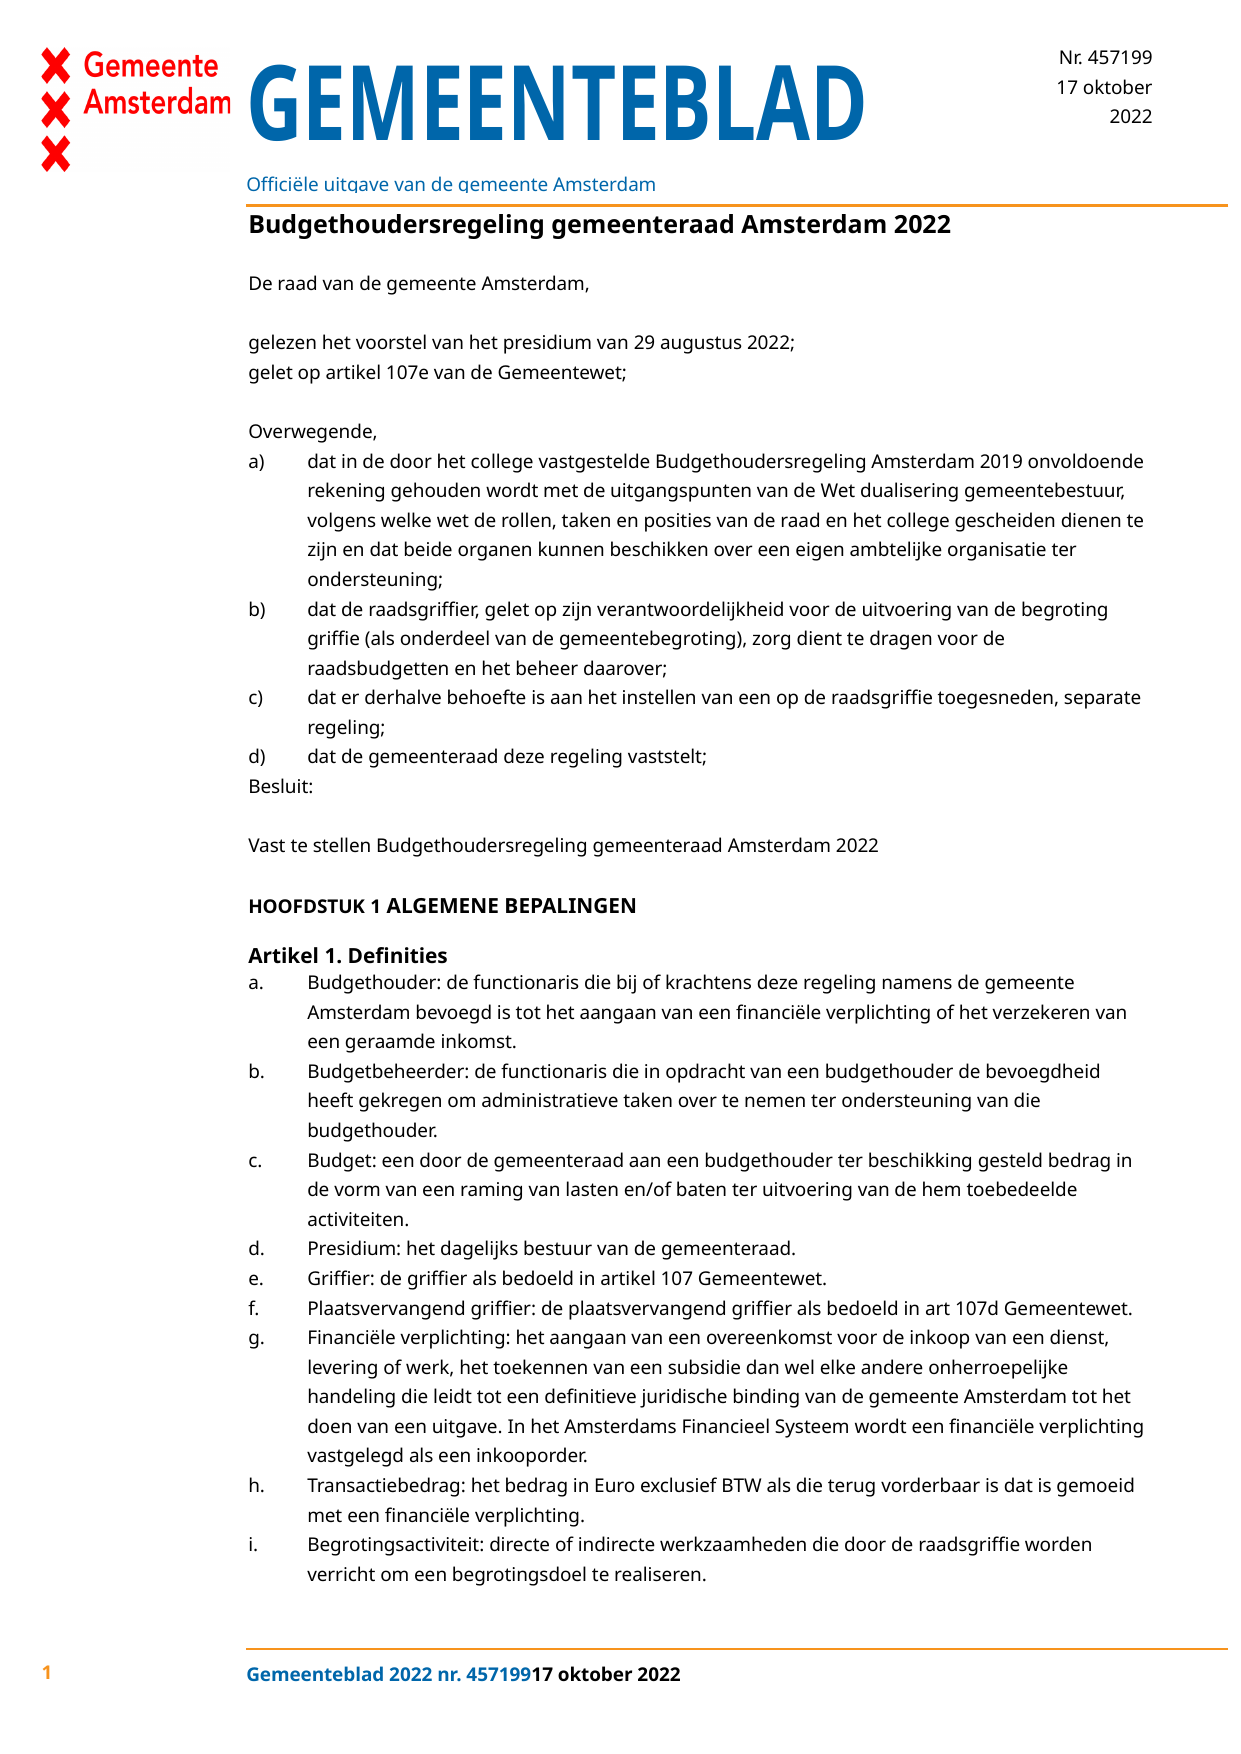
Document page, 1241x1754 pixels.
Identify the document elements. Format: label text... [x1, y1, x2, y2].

text Besluit: [248, 773, 1152, 799]
list dat de raadsgriffier, gelet op zijn verantwoordelijkheid voor de uitvoering van de begroting griffie (als onderdeel van de gemeentebegroting), zorg dient te dragen voor de raadsbudgetten en het beheer daarover; [248, 596, 1152, 681]
list Financiële verplichting: het aangaan van een overeenkomst voor de inkoop van een dienst, levering of werk, het toekennen van een subsidie dan wel elke andere onherroepelijke handeling die leidt tot een definitieve juridische binding van de gemeente Amsterdam tot het doen van een uitgave. In het Amsterdams Financieel Systeem wordt een financiële verplichting vastgelegd als een inkooporder. [248, 1324, 1152, 1468]
list dat er derhalve behoefte is aan het instellen van een op de raadsgriffie toegesneden, separate regeling; [248, 684, 1152, 740]
text Vast te stellen Budgethoudersregeling gemeenteraad Amsterdam 2022 [248, 832, 1152, 858]
list dat in de door het college vastgestelde Budgethoudersregeling Amsterdam 2019 onvoldoende rekening gehouden wordt met de uitgangspunten van de Wet dualisering gemeentebestuur, volgens welke wet de rollen, taken en posities van de raad en het college gescheiden dienen te zijn en dat beide organen kunnen beschikken over een eigen ambtelijke organisatie ter ondersteuning; [248, 448, 1152, 592]
text gelezen het voorstel van het presidium van 29 augustus 2022; [248, 329, 1152, 355]
list Begrotingsactiviteit: directe of indirecte werkzaamheden die door de raadsgriffie worden verricht om een begrotingsdoel te realiseren. [248, 1531, 1152, 1587]
list Griffier: de griffier als bedoeld in artikel 107 Gemeentewet. [248, 1265, 1152, 1291]
list Budget: een door de gemeenteraad aan een budgethouder ter beschikking gesteld bedrag in de vorm van een raming van lasten en/of baten ter uitvoering van de hem toebedeelde activiteiten. [248, 1147, 1152, 1232]
text Budgethoudersregeling gemeenteraad Amsterdam 2022 [248, 207, 1152, 241]
text Artikel 1. Definities [248, 941, 1152, 969]
list Budgetbeheerder: de functionaris die in opdracht van een budgethouder de bevoegdheid heeft gekregen om administratieve taken over te nemen ter ondersteuning van die budgethouder. [248, 1058, 1152, 1143]
text Overwegende, [248, 418, 1152, 444]
text HOOFDSTUK 1 ALGEMENE BEPALINGEN [248, 892, 1152, 920]
list Transactiebedrag: het bedrag in Euro exclusief BTW als die terug vorderbaar is dat is gemoeid met een financiële verplichting. [248, 1472, 1152, 1527]
list Presidium: het dagelijks bestuur van de gemeenteraad. [248, 1236, 1152, 1261]
text gelet op artikel 107e van de Gemeentewet; [248, 359, 1152, 385]
list Budgethouder: de functionaris die bij of krachtens deze regeling namens de gemeente Amsterdam bevoegd is tot het aangaan van een financiële verplichting of het verzekeren van een geraamde inkomst. [248, 969, 1152, 1054]
list dat de gemeenteraad deze regeling vaststelt; [248, 744, 1152, 769]
picture [41, 47, 231, 172]
list Plaatsvervangend griffier: de plaatsvervangend griffier als bedoeld in art 107d Gemeentewet. [248, 1295, 1152, 1320]
text De raad van de gemeente Amsterdam, [248, 270, 1152, 296]
